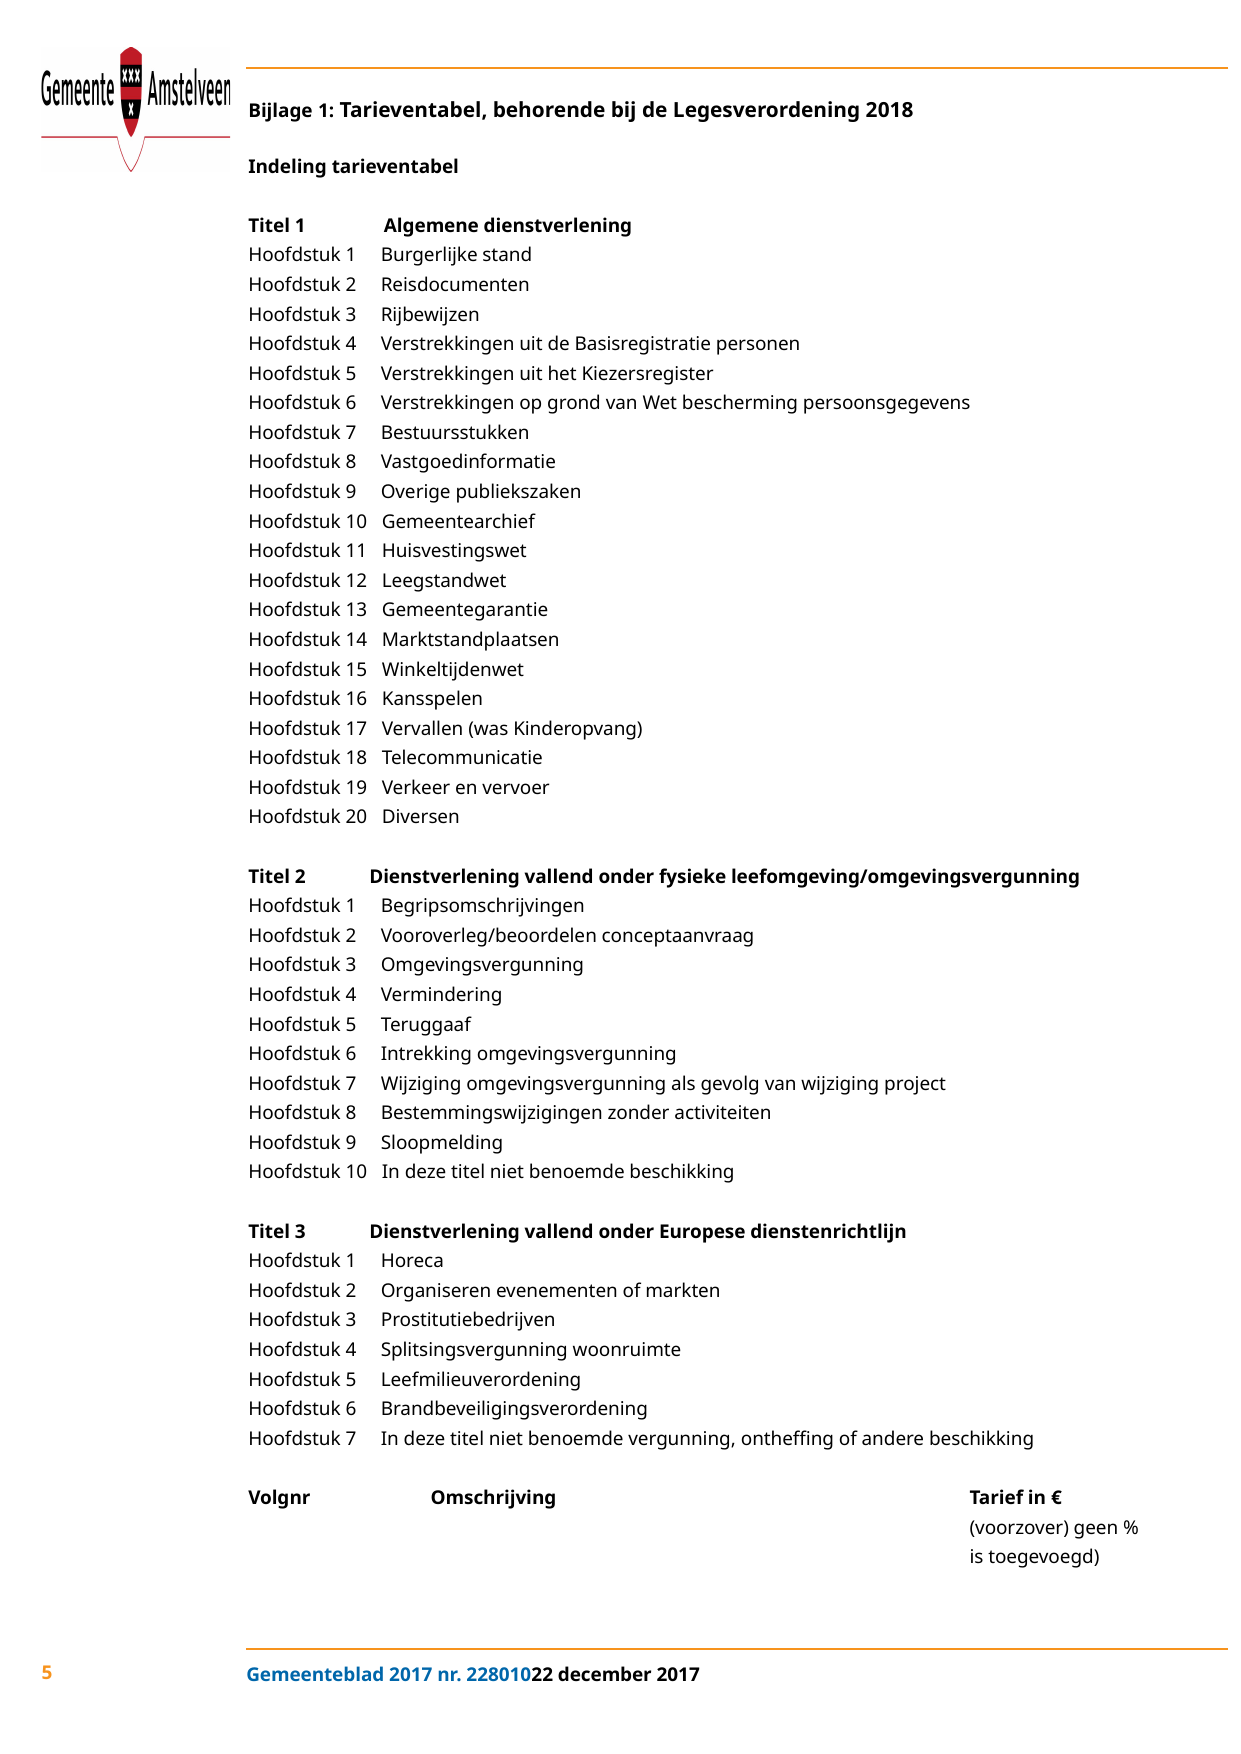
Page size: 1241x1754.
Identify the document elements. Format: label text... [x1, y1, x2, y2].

table_cell [248, 1569, 430, 1595]
text Hoofdstuk 3 Prostitutiebedrijven [248, 1307, 1152, 1332]
text Hoofdstuk 2 Vooroverleg/beoordelen conceptaanvraag [248, 922, 1152, 948]
text Hoofdstuk 6 Brandbeveiligingsverordening [248, 1395, 1152, 1421]
text Hoofdstuk 12 Leegstandwet [248, 567, 1152, 593]
table_header Omschrijving [430, 1484, 969, 1569]
table_header Volgnr [248, 1484, 430, 1569]
text Titel 1 Algemene dienstverlening [248, 212, 1152, 238]
text Hoofdstuk 6 Verstrekkingen op grond van Wet bescherming persoonsgegevens [248, 389, 1152, 415]
text Hoofdstuk 7 Wijziging omgevingsvergunning als gevolg van wijziging project [248, 1070, 1152, 1096]
table_header Tarief in € (voorzover) geen % is toegevoegd) [969, 1484, 1152, 1569]
text Hoofdstuk 5 Teruggaaf [248, 1011, 1152, 1037]
text Hoofdstuk 13 Gemeentegarantie [248, 597, 1152, 622]
text Hoofdstuk 5 Leefmilieuverordening [248, 1366, 1152, 1392]
text Titel 3 Dienstverlening vallend onder Europese dienstenrichtlijn [248, 1218, 1152, 1244]
text Hoofdstuk 1 Begripsomschrijvingen [248, 892, 1152, 918]
text Hoofdstuk 20 Diversen [248, 804, 1152, 829]
text Hoofdstuk 9 Overige publiekszaken [248, 478, 1152, 504]
text Hoofdstuk 9 Sloopmelding [248, 1129, 1152, 1155]
table_cell [969, 1569, 1152, 1595]
text Hoofdstuk 7 Bestuursstukken [248, 419, 1152, 445]
text Hoofdstuk 14 Marktstandplaatsen [248, 626, 1152, 652]
text Hoofdstuk 8 Vastgoedinformatie [248, 449, 1152, 474]
text Hoofdstuk 17 Vervallen (was Kinderopvang) [248, 715, 1152, 741]
text Bijlage 1: Tarieventabel, behorende bij de Legesverordening 2018 [248, 95, 1152, 123]
text Hoofdstuk 5 Verstrekkingen uit het Kiezersregister [248, 360, 1152, 386]
text Hoofdstuk 8 Bestemmingswijzigingen zonder activiteiten [248, 1099, 1152, 1125]
text Hoofdstuk 3 Omgevingsvergunning [248, 952, 1152, 977]
text Hoofdstuk 11 Huisvestingswet [248, 537, 1152, 563]
text Hoofdstuk 4 Vermindering [248, 981, 1152, 1007]
text Hoofdstuk 18 Telecommunicatie [248, 744, 1152, 770]
text Hoofdstuk 3 Rijbewijzen [248, 301, 1152, 327]
text Hoofdstuk 2 Organiseren evenementen of markten [248, 1277, 1152, 1303]
text Hoofdstuk 16 Kansspelen [248, 685, 1152, 711]
text Hoofdstuk 2 Reisdocumenten [248, 271, 1152, 297]
text Hoofdstuk 7 In deze titel niet benoemde vergunning, ontheffing of andere beschikking [248, 1425, 1152, 1451]
text Hoofdstuk 6 Intrekking omgevingsvergunning [248, 1040, 1152, 1066]
text Hoofdstuk 1 Burgerlijke stand [248, 242, 1152, 267]
picture [41, 47, 231, 172]
text Hoofdstuk 10 Gemeentearchief [248, 508, 1152, 534]
text Hoofdstuk 15 Winkeltijdenwet [248, 656, 1152, 682]
text Hoofdstuk 4 Splitsingsvergunning woonruimte [248, 1336, 1152, 1362]
text Titel 2 Dienstverlening vallend onder fysieke leefomgeving/omgevingsvergunning [248, 863, 1152, 889]
text Indeling tarieventabel [248, 153, 1152, 179]
text Hoofdstuk 1 Horeca [248, 1247, 1152, 1273]
text Hoofdstuk 19 Verkeer en vervoer [248, 774, 1152, 800]
text Hoofdstuk 10 In deze titel niet benoemde beschikking [248, 1159, 1152, 1184]
text Hoofdstuk 4 Verstrekkingen uit de Basisregistratie personen [248, 330, 1152, 356]
table_cell [430, 1569, 969, 1595]
